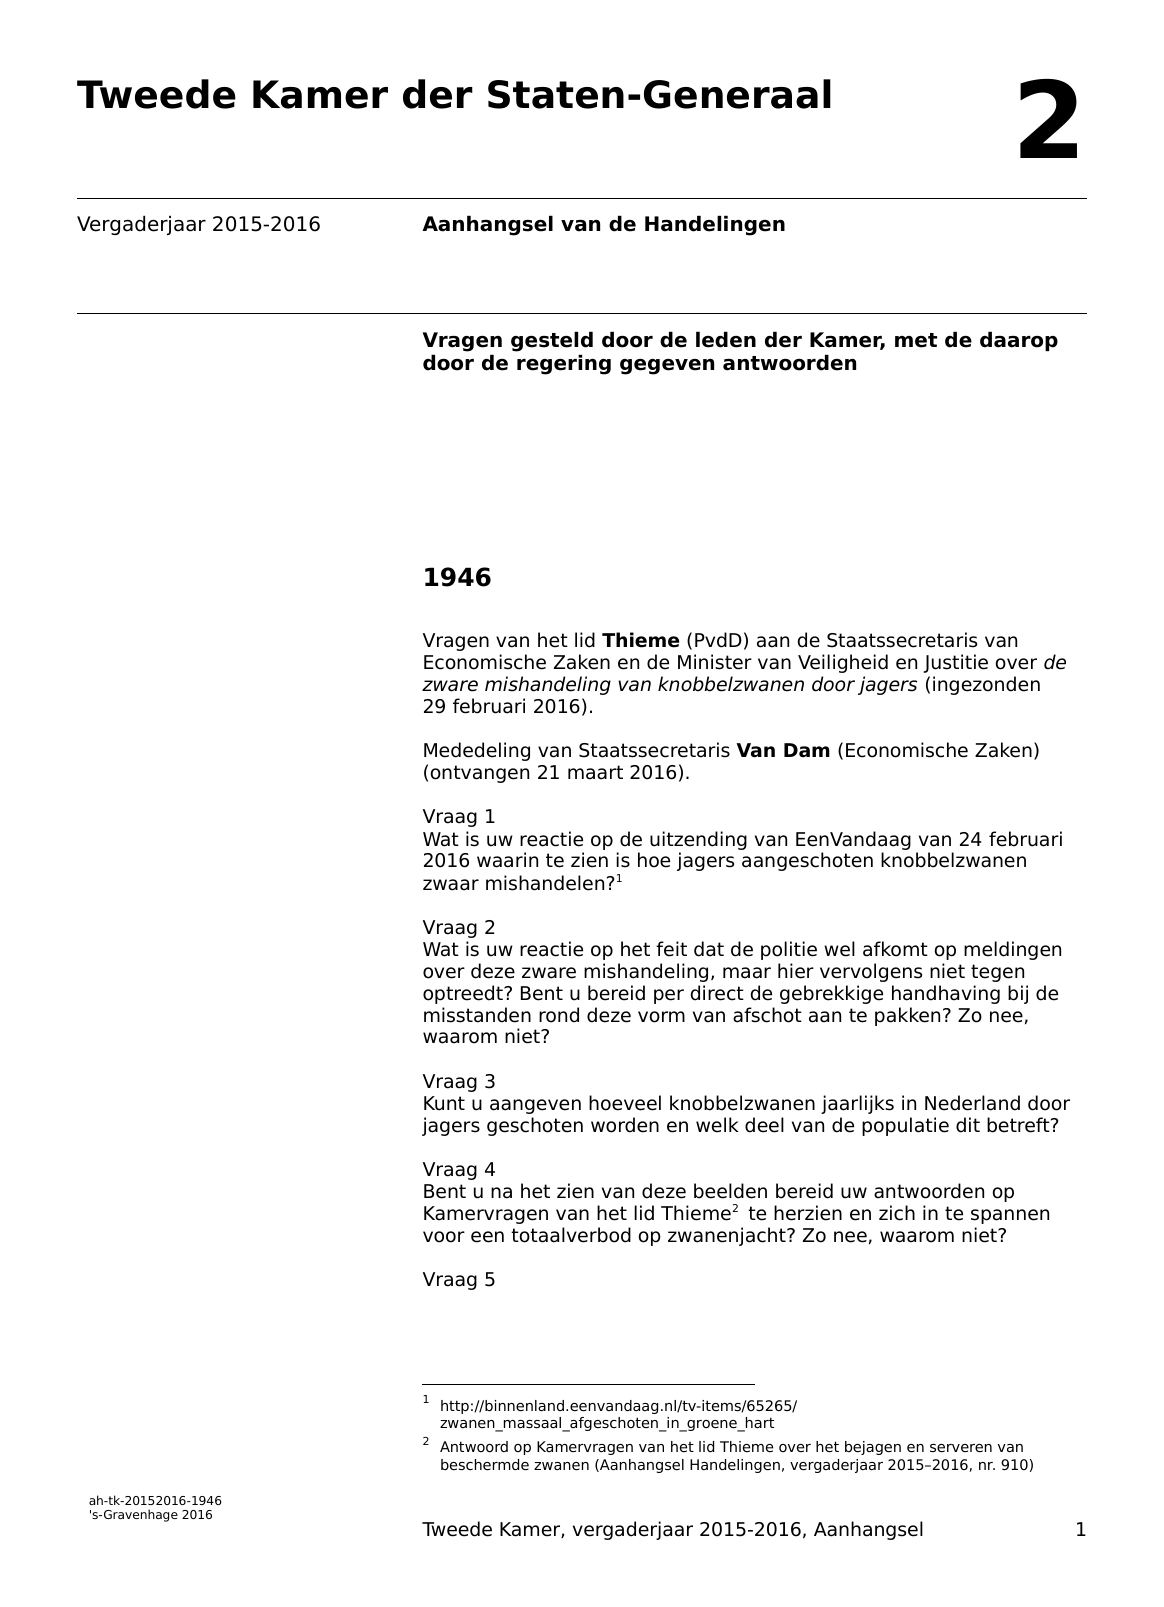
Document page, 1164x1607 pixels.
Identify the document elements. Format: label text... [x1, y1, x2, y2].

text Bent u na het zien van deze beelden bereid uw antwoorden op Kamervragen van het lid Thieme te herzien en zich in te spannen voor een totaalverbod op zwanenjacht? Zo nee, waarom niet? [422, 1181, 1087, 1247]
text ah-tk-20152016-1946 [88, 1494, 323, 1508]
text Kunt u aangeven hoeveel knobbelzwanen jaarlijks in Nederland door jagers geschoten worden en welk deel van de populatie dit betreft? [422, 1093, 1087, 1137]
table_cell Vragen gesteld door de leden der Kamer, met de daarop door de regering gegeven antwoorden [422, 314, 1087, 375]
text Vraag 5 [422, 1269, 1087, 1291]
table_cell Aanhangsel van de Handelingen [422, 199, 1087, 313]
text Antwoord op Kamervragen van het lid Thieme over het bejagen en serveren van beschermde zwanen (Aanhangsel Handelingen, vergaderjaar 2015–2016, nr. 910) [422, 1435, 1087, 1474]
text http://binnenland.eenvandaag.nl/tv-items/65265/zwanen_massaal_afgeschoten_in_groene_hart [422, 1393, 1087, 1432]
text Vragen van het lid Thieme (PvdD) aan de Staatssecretaris van Economische Zaken en de Minister van Veiligheid en Justitie over de zware mishandeling van knobbelzwanen door jagers (ingezonden 29 februari 2016). [422, 630, 1087, 718]
text Vraag 2 [422, 917, 1087, 938]
table_header Tweede Kamer der Staten-Generaal [77, 59, 886, 198]
text Wat is uw reactie op het feit dat de politie wel afkomt op meldingen over deze zware mishandeling, maar hier vervolgens niet tegen optreedt? Bent u bereid per direct de gebrekkige handhaving bij de misstanden rond deze vorm van afschot aan te pakken? Zo nee, waarom niet? [422, 938, 1087, 1048]
text Mededeling van Staatssecretaris Van Dam (Economische Zaken) (ontvangen 21 maart 2016). [422, 740, 1087, 784]
text Vraag 4 [422, 1159, 1087, 1181]
table_cell Vergaderjaar 2015-2016 [77, 199, 422, 313]
table_header 2 [886, 59, 1087, 198]
text 's-Gravenhage 2016 [88, 1508, 323, 1522]
text Vraag 3 [422, 1071, 1087, 1093]
text Wat is uw reactie op de uitzending van EenVandaag van 24 februari 2016 waarin te zien is hoe jagers aangeschoten knobbelzwanen zwaar mishandelen? [422, 828, 1087, 894]
text Vraag 1 [422, 806, 1087, 828]
text 1946 [422, 563, 1087, 592]
table_cell [77, 314, 422, 375]
